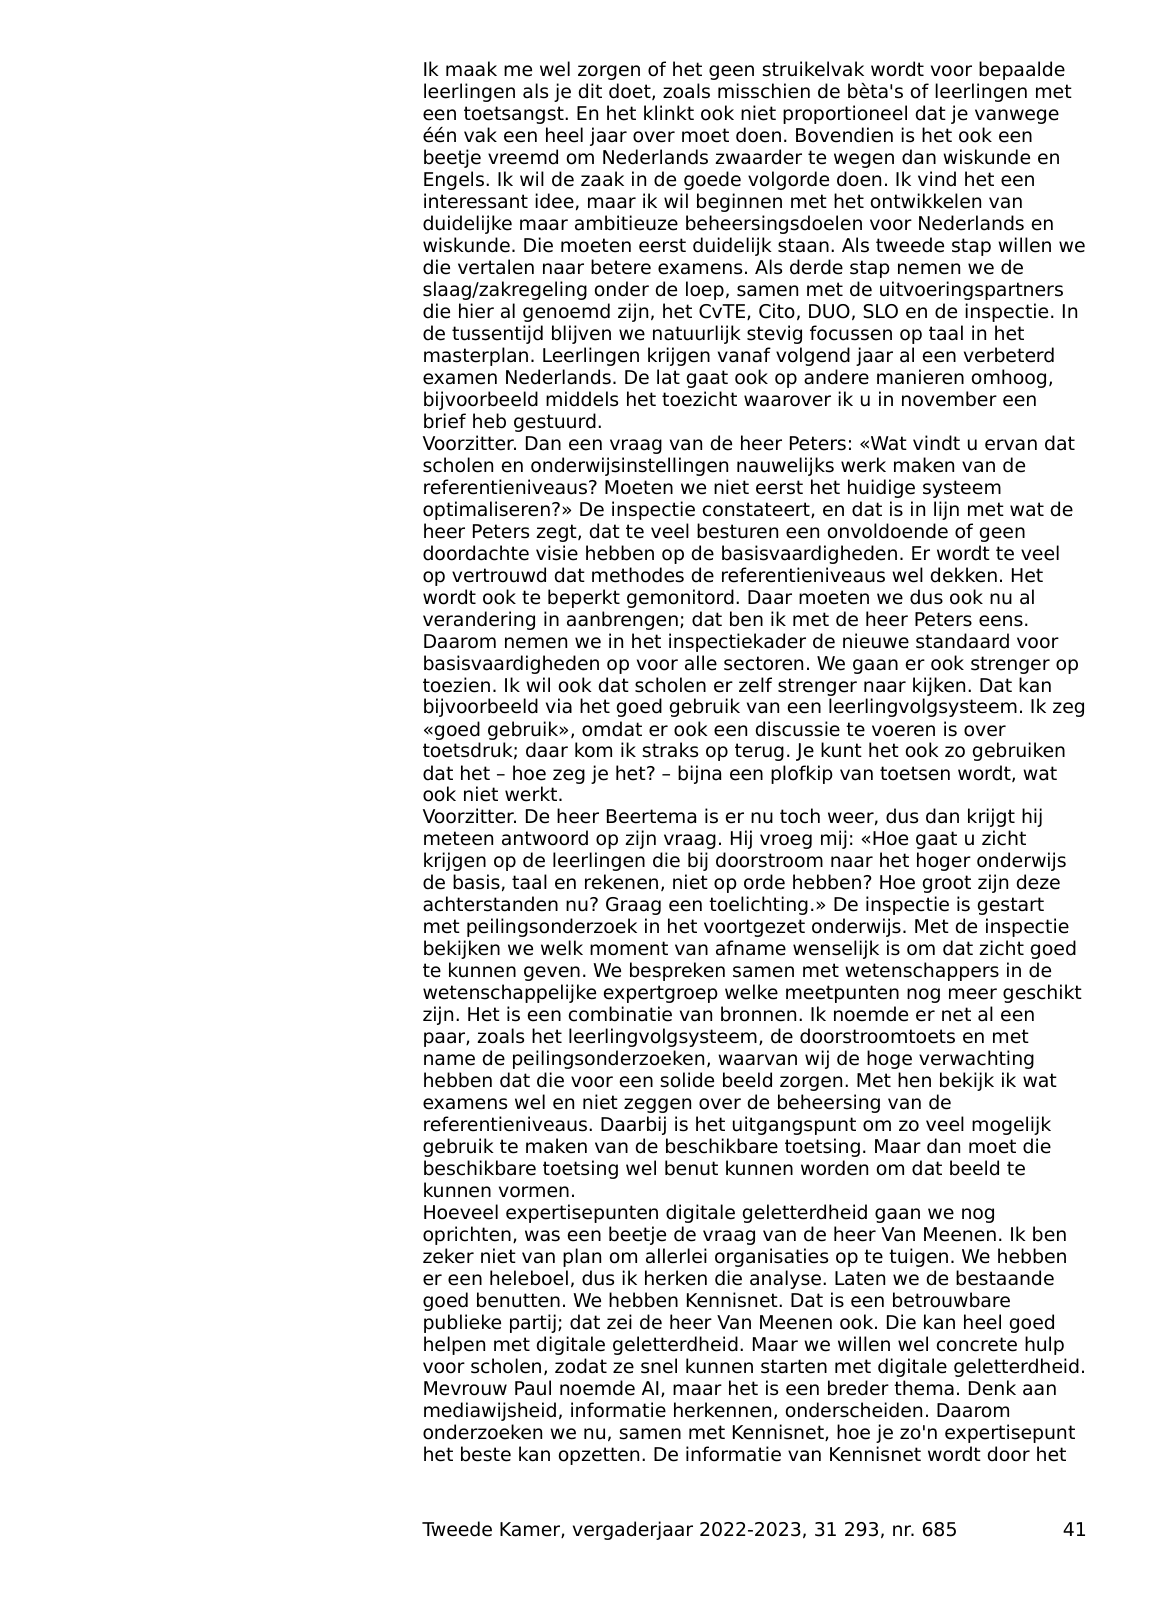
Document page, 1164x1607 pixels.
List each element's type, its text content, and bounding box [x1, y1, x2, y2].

text Ik maak me wel zorgen of het geen struikelvak wordt voor bepaalde leerlingen als je dit doet, zoals misschien de bèta's of leerlingen met een toetsangst. En het klinkt ook niet proportioneel dat je vanwege één vak een heel jaar over moet doen. Bovendien is het ook een beetje vreemd om Nederlands zwaarder te wegen dan wiskunde en Engels. Ik wil de zaak in de goede volgorde doen. Ik vind het een interessant idee, maar ik wil beginnen met het ontwikkelen van duidelijke maar ambitieuze beheersingsdoelen voor Nederlands en wiskunde. Die moeten eerst duidelijk staan. Als tweede stap willen we die vertalen naar betere examens. Als derde stap nemen we de slaag/zakregeling onder de loep, samen met de uitvoeringspartners die hier al genoemd zijn, het CvTE, Cito, DUO, SLO en de inspectie. In de tussentijd blijven we natuurlijk stevig focussen op taal in het masterplan. Leerlingen krijgen vanaf volgend jaar al een verbeterd examen Nederlands. De lat gaat ook op andere manieren omhoog, bijvoorbeeld middels het toezicht waarover ik u in november een brief heb gestuurd. [422, 59, 1087, 433]
text Voorzitter. De heer Beertema is er nu toch weer, dus dan krijgt hij meteen antwoord op zijn vraag. Hij vroeg mij: «Hoe gaat u zicht krijgen op de leerlingen die bij doorstroom naar het hoger onderwijs de basis, taal en rekenen, niet op orde hebben? Hoe groot zijn deze achterstanden nu? Graag een toelichting.» De inspectie is gestart met peilingsonderzoek in het voortgezet onderwijs. Met de inspectie bekijken we welk moment van afname wenselijk is om dat zicht goed te kunnen geven. We bespreken samen met wetenschappers in de wetenschappelijke expertgroep welke meetpunten nog meer geschikt zijn. Het is een combinatie van bronnen. Ik noemde er net al een paar, zoals het leerlingvolgsysteem, de doorstroomtoets en met name de peilingsonderzoeken, waarvan wij de hoge verwachting hebben dat die voor een solide beeld zorgen. Met hen bekijk ik wat examens wel en niet zeggen over de beheersing van de referentieniveaus. Daarbij is het uitgangspunt om zo veel mogelijk gebruik te maken van de beschikbare toetsing. Maar dan moet die beschikbare toetsing wel benut kunnen worden om dat beeld te kunnen vormen. [422, 806, 1087, 1202]
text Voorzitter. Dan een vraag van de heer Peters: «Wat vindt u ervan dat scholen en onderwijsinstellingen nauwelijks werk maken van de referentieniveaus? Moeten we niet eerst het huidige systeem optimaliseren?» De inspectie constateert, en dat is in lijn met wat de heer Peters zegt, dat te veel besturen een onvoldoende of geen doordachte visie hebben op de basisvaardigheden. Er wordt te veel op vertrouwd dat methodes de referentieniveaus wel dekken. Het wordt ook te beperkt gemonitord. Daar moeten we dus ook nu al verandering in aanbrengen; dat ben ik met de heer Peters eens. Daarom nemen we in het inspectiekader de nieuwe standaard voor basisvaardigheden op voor alle sectoren. We gaan er ook strenger op toezien. Ik wil ook dat scholen er zelf strenger naar kijken. Dat kan bijvoorbeeld via het goed gebruik van een leerlingvolgsysteem. Ik zeg «goed gebruik», omdat er ook een discussie te voeren is over toetsdruk; daar kom ik straks op terug. Je kunt het ook zo gebruiken dat het – hoe zeg je het? – bijna een plofkip van toetsen wordt, wat ook niet werkt. [422, 433, 1087, 806]
text Hoeveel expertisepunten digitale geletterdheid gaan we nog oprichten, was een beetje de vraag van de heer Van Meenen. Ik ben zeker niet van plan om allerlei organisaties op te tuigen. We hebben er een heleboel, dus ik herken die analyse. Laten we de bestaande goed benutten. We hebben Kennisnet. Dat is een betrouwbare publieke partij; dat zei de heer Van Meenen ook. Die kan heel goed helpen met digitale geletterdheid. Maar we willen wel concrete hulp voor scholen, zodat ze snel kunnen starten met digitale geletterdheid. Mevrouw Paul noemde AI, maar het is een breder thema. Denk aan mediawijsheid, informatie herkennen, onderscheiden. Daarom onderzoeken we nu, samen met Kennisnet, hoe je zo'n expertisepunt het beste kan opzetten. De informatie van Kennisnet wordt door het [422, 1202, 1087, 1466]
